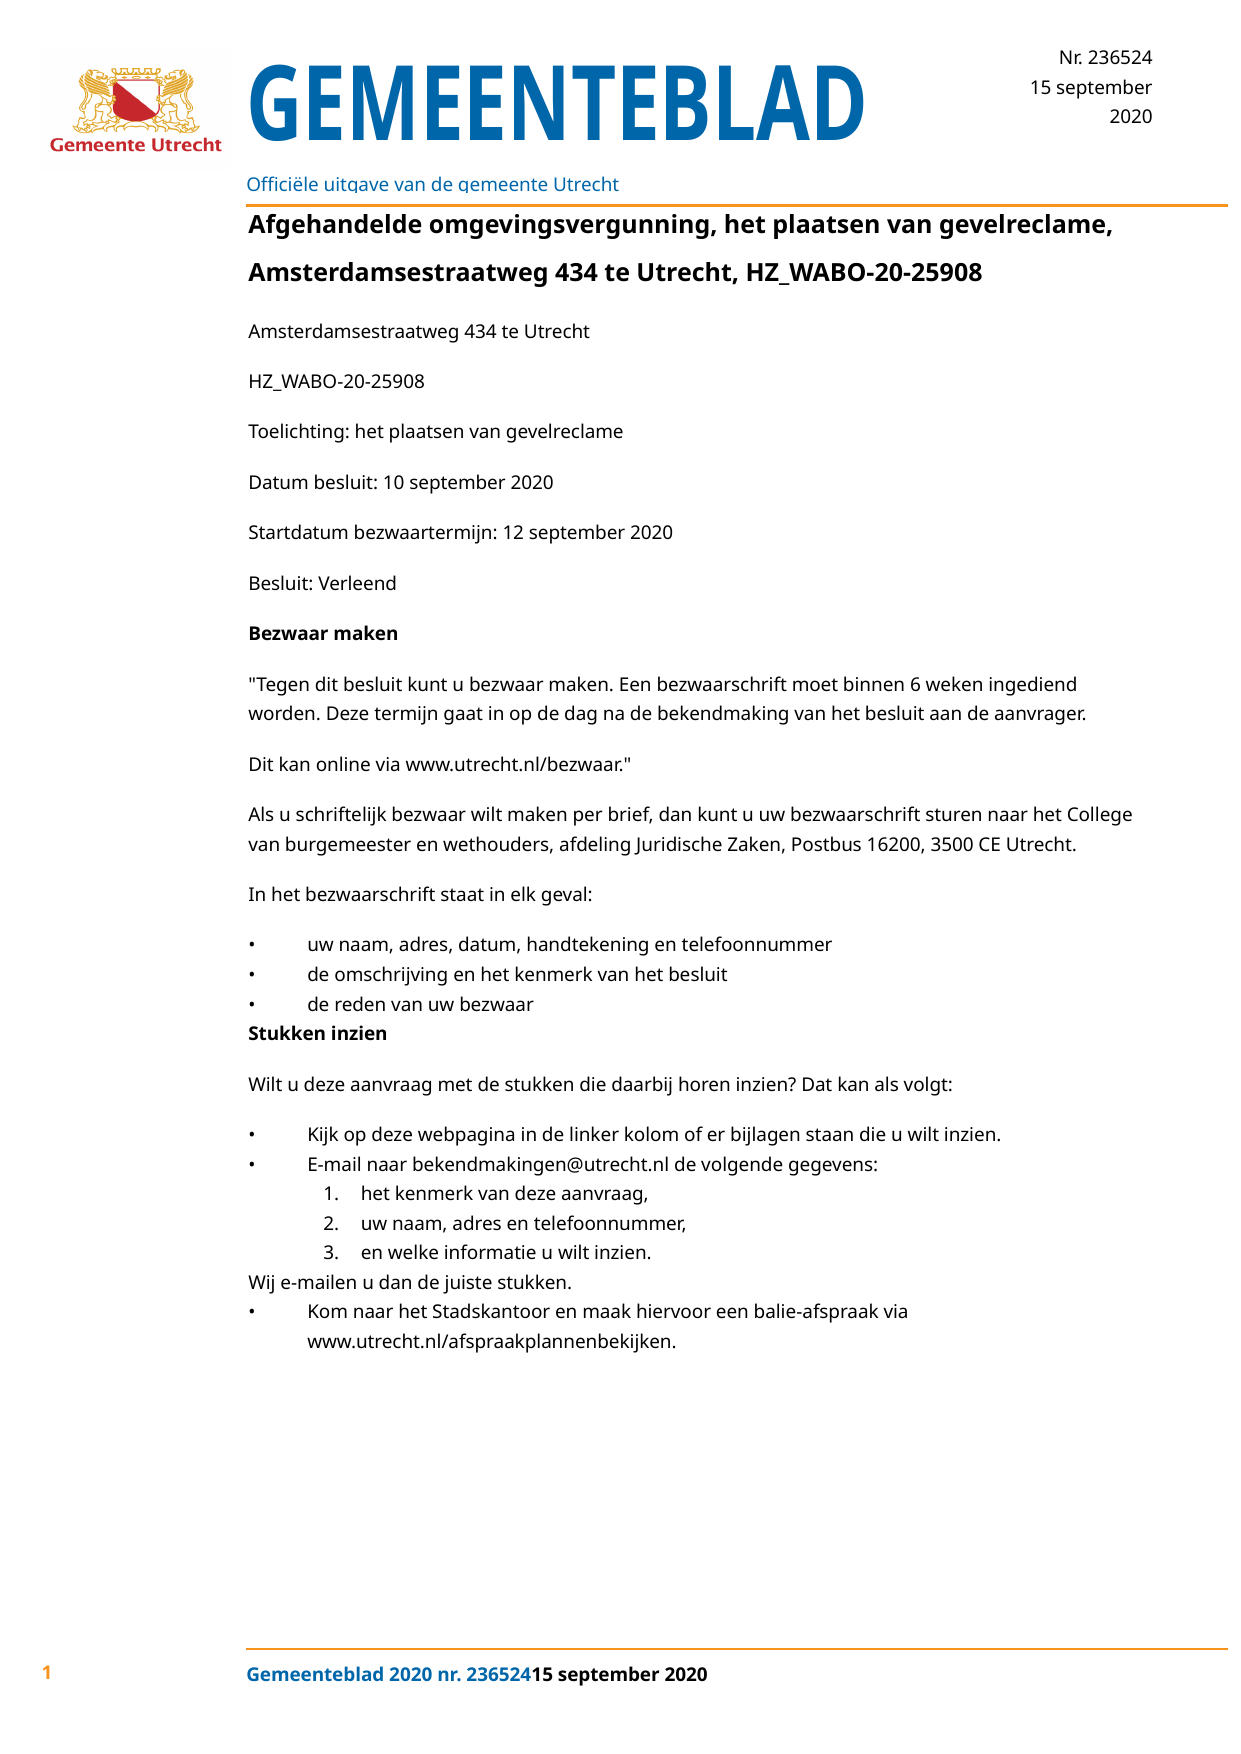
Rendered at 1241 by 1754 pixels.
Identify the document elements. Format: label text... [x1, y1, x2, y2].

text Bezwaar maken [248, 620, 1152, 646]
text Wij e-mailen u dan de juiste stukken. [248, 1269, 1152, 1295]
list Kijk op deze webpagina in de linker kolom of er bijlagen staan die u wilt inzien. [248, 1121, 1152, 1147]
text Afgehandelde omgevingsvergunning, het plaatsen van gevelreclame, Amsterdamsestraatweg 434 te Utrecht, HZ_WABO-20-25908 [248, 207, 1152, 288]
picture [41, 47, 231, 172]
list E-mail naar bekendmakingen@utrecht.nl de volgende gegevens: [248, 1151, 1152, 1177]
list uw naam, adres en telefoonnummer, [323, 1210, 1152, 1236]
text Dit kan online via www.utrecht.nl/bezwaar." [248, 751, 1152, 777]
list de omschrijving en het kenmerk van het besluit [248, 961, 1152, 987]
list de reden van uw bezwaar [248, 991, 1152, 1017]
list het kenmerk van deze aanvraag, [323, 1180, 1152, 1206]
list Kom naar het Stadskantoor en maak hiervoor een balie-afspraak via www.utrecht.nl/afspraakplannenbekijken. [248, 1299, 1152, 1354]
list en welke informatie u wilt inzien. [323, 1239, 1152, 1265]
text Datum besluit: 10 september 2020 [248, 469, 1152, 495]
text Als u schriftelijk bezwaar wilt maken per brief, dan kunt u uw bezwaarschrift sturen naar het College van burgemeester en wethouders, afdeling Juridische Zaken, Postbus 16200, 3500 CE Utrecht. [248, 801, 1152, 857]
text HZ_WABO-20-25908 [248, 368, 1152, 394]
text "Tegen dit besluit kunt u bezwaar maken. Een bezwaarschrift moet binnen 6 weken ingediend worden. Deze termijn gaat in op de dag na de bekendmaking van het besluit aan de aanvrager. [248, 671, 1152, 726]
text Stukken inzien [248, 1020, 1152, 1046]
text Startdatum bezwaartermijn: 12 september 2020 [248, 519, 1152, 545]
text In het bezwaarschrift staat in elk geval: [248, 881, 1152, 907]
text Besluit: Verleend [248, 570, 1152, 596]
text Toelichting: het plaatsen van gevelreclame [248, 419, 1152, 444]
text Wilt u deze aanvraag met de stukken die daarbij horen inzien? Dat kan als volgt: [248, 1071, 1152, 1097]
text Amsterdamsestraatweg 434 te Utrecht [248, 318, 1152, 344]
list uw naam, adres, datum, handtekening en telefoonnummer [248, 932, 1152, 957]
